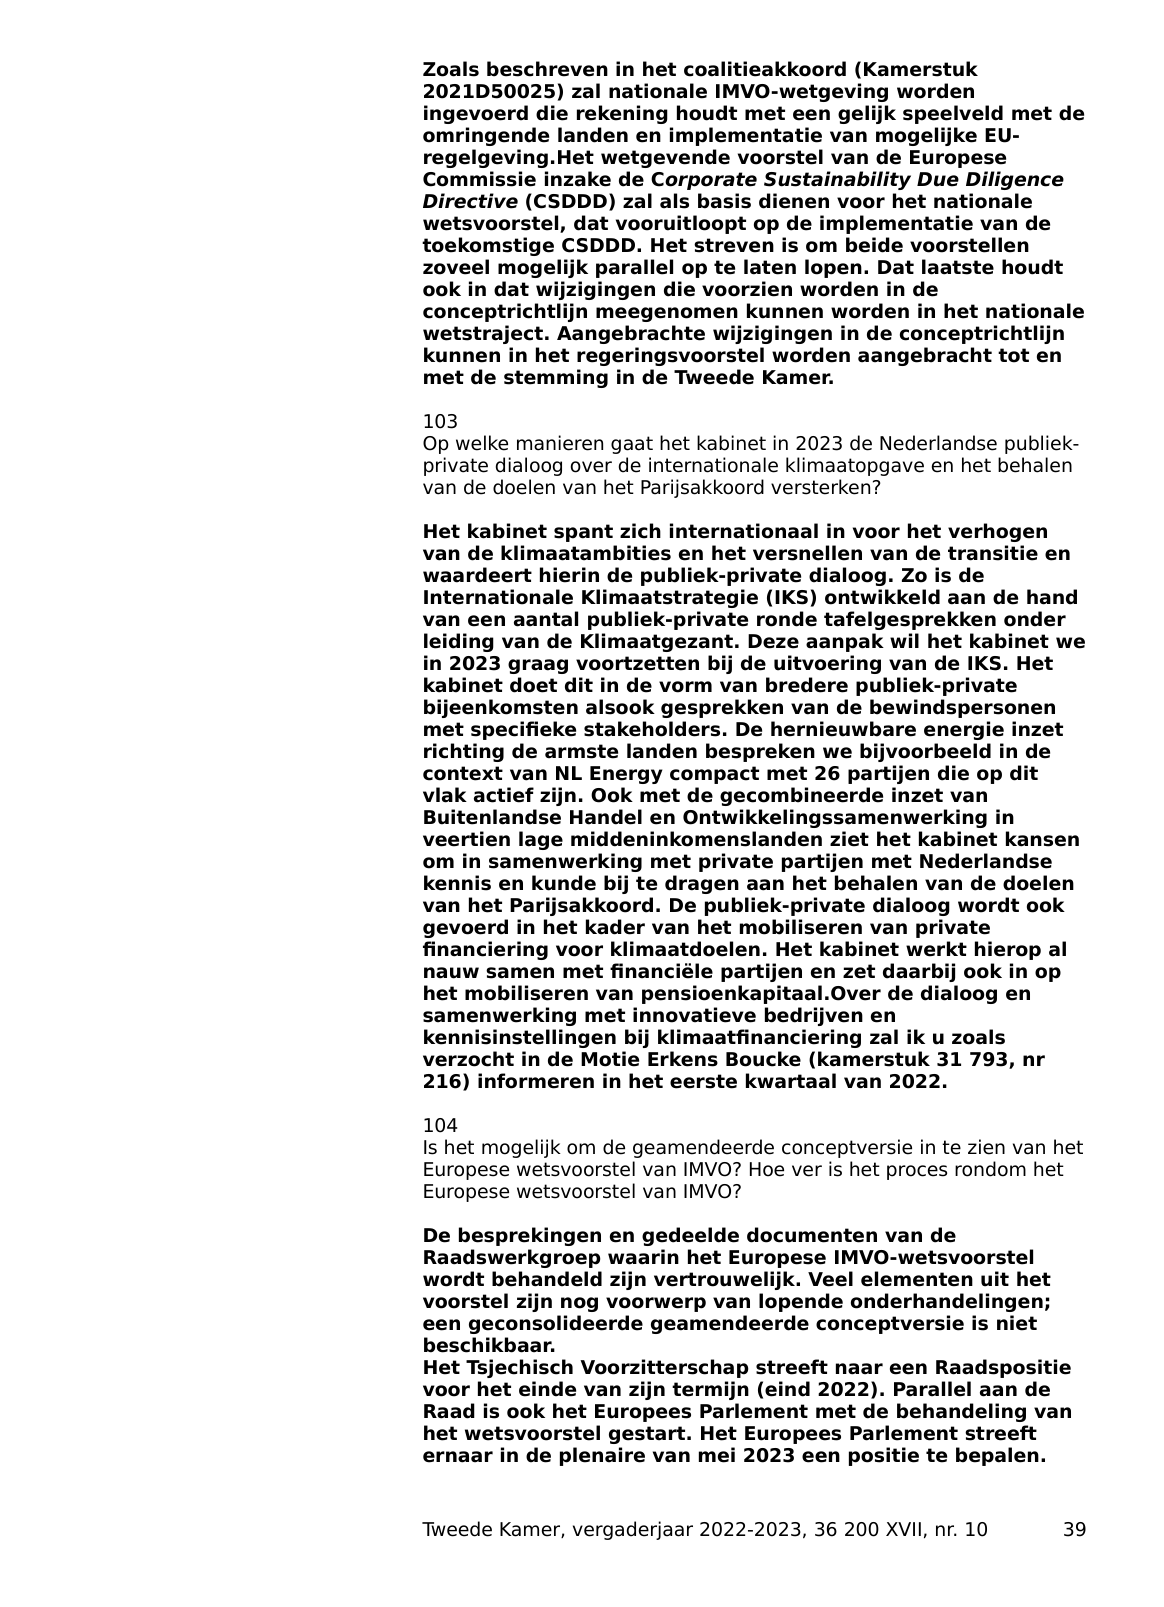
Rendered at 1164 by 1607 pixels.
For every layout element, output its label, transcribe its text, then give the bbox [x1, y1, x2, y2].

text 103 [422, 411, 1087, 433]
text Is het mogelijk om de geamendeerde conceptversie in te zien van het Europese wetsvoorstel van IMVO? Hoe ver is het proces rondom het Europese wetsvoorstel van IMVO? [422, 1137, 1087, 1203]
text 104 [422, 1115, 1087, 1137]
text Op welke manieren gaat het kabinet in 2023 de Nederlandse publiek-private dialoog over de internationale klimaatopgave en het behalen van de doelen van het Parijsakkoord versterken? [422, 433, 1087, 499]
text Het kabinet spant zich internationaal in voor het verhogen van de klimaatambities en het versnellen van de transitie en waardeert hierin de publiek-private dialoog. Zo is de Internationale Klimaatstrategie (IKS) ontwikkeld aan de hand van een aantal publiek-private ronde tafelgesprekken onder leiding van de Klimaatgezant. Deze aanpak wil het kabinet we in 2023 graag voortzetten bij de uitvoering van de IKS. Het kabinet doet dit in de vorm van bredere publiek-private bijeenkomsten alsook gesprekken van de bewindspersonen met specifieke stakeholders. De hernieuwbare energie inzet richting de armste landen bespreken we bijvoorbeeld in de context van NL Energy compact met 26 partijen die op dit vlak actief zijn. Ook met de gecombineerde inzet van Buitenlandse Handel en Ontwikkelingssamenwerking in veertien lage middeninkomenslanden ziet het kabinet kansen om in samenwerking met private partijen met Nederlandse kennis en kunde bij te dragen aan het behalen van de doelen van het Parijsakkoord. De publiek-private dialoog wordt ook gevoerd in het kader van het mobiliseren van private financiering voor klimaatdoelen. Het kabinet werkt hierop al nauw samen met financiële partijen en zet daarbij ook in op het mobiliseren van pensioenkapitaal.Over de dialoog en samenwerking met innovatieve bedrijven en kennisinstellingen bij klimaatfinanciering zal ik u zoals verzocht in de Motie Erkens Boucke (kamerstuk 31 793, nr 216) informeren in het eerste kwartaal van 2022. [422, 521, 1087, 1092]
text Het Tsjechisch Voorzitterschap streeft naar een Raadspositie voor het einde van zijn termijn (eind 2022). Parallel aan de Raad is ook het Europees Parlement met de behandeling van het wetsvoorstel gestart. Het Europees Parlement streeft ernaar in de plenaire van mei 2023 een positie te bepalen. [422, 1357, 1087, 1467]
text De besprekingen en gedeelde documenten van de Raadswerkgroep waarin het Europese IMVO-wetsvoorstel wordt behandeld zijn vertrouwelijk. Veel elementen uit het voorstel zijn nog voorwerp van lopende onderhandelingen; een geconsolideerde geamendeerde conceptversie is niet beschikbaar. [422, 1225, 1087, 1357]
text Zoals beschreven in het coalitieakkoord (Kamerstuk 2021D50025) zal nationale IMVO-wetgeving worden ingevoerd die rekening houdt met een gelijk speelveld met de omringende landen en implementatie van mogelijke EU-regelgeving.Het wetgevende voorstel van de Europese Commissie inzake de Corporate Sustainability Due Diligence Directive (CSDDD) zal als basis dienen voor het nationale wetsvoorstel, dat vooruitloopt op de implementatie van de toekomstige CSDDD. Het streven is om beide voorstellen zoveel mogelijk parallel op te laten lopen. Dat laatste houdt ook in dat wijzigingen die voorzien worden in de conceptrichtlijn meegenomen kunnen worden in het nationale wetstraject. Aangebrachte wijzigingen in de conceptrichtlijn kunnen in het regeringsvoorstel worden aangebracht tot en met de stemming in de Tweede Kamer. [422, 59, 1087, 389]
